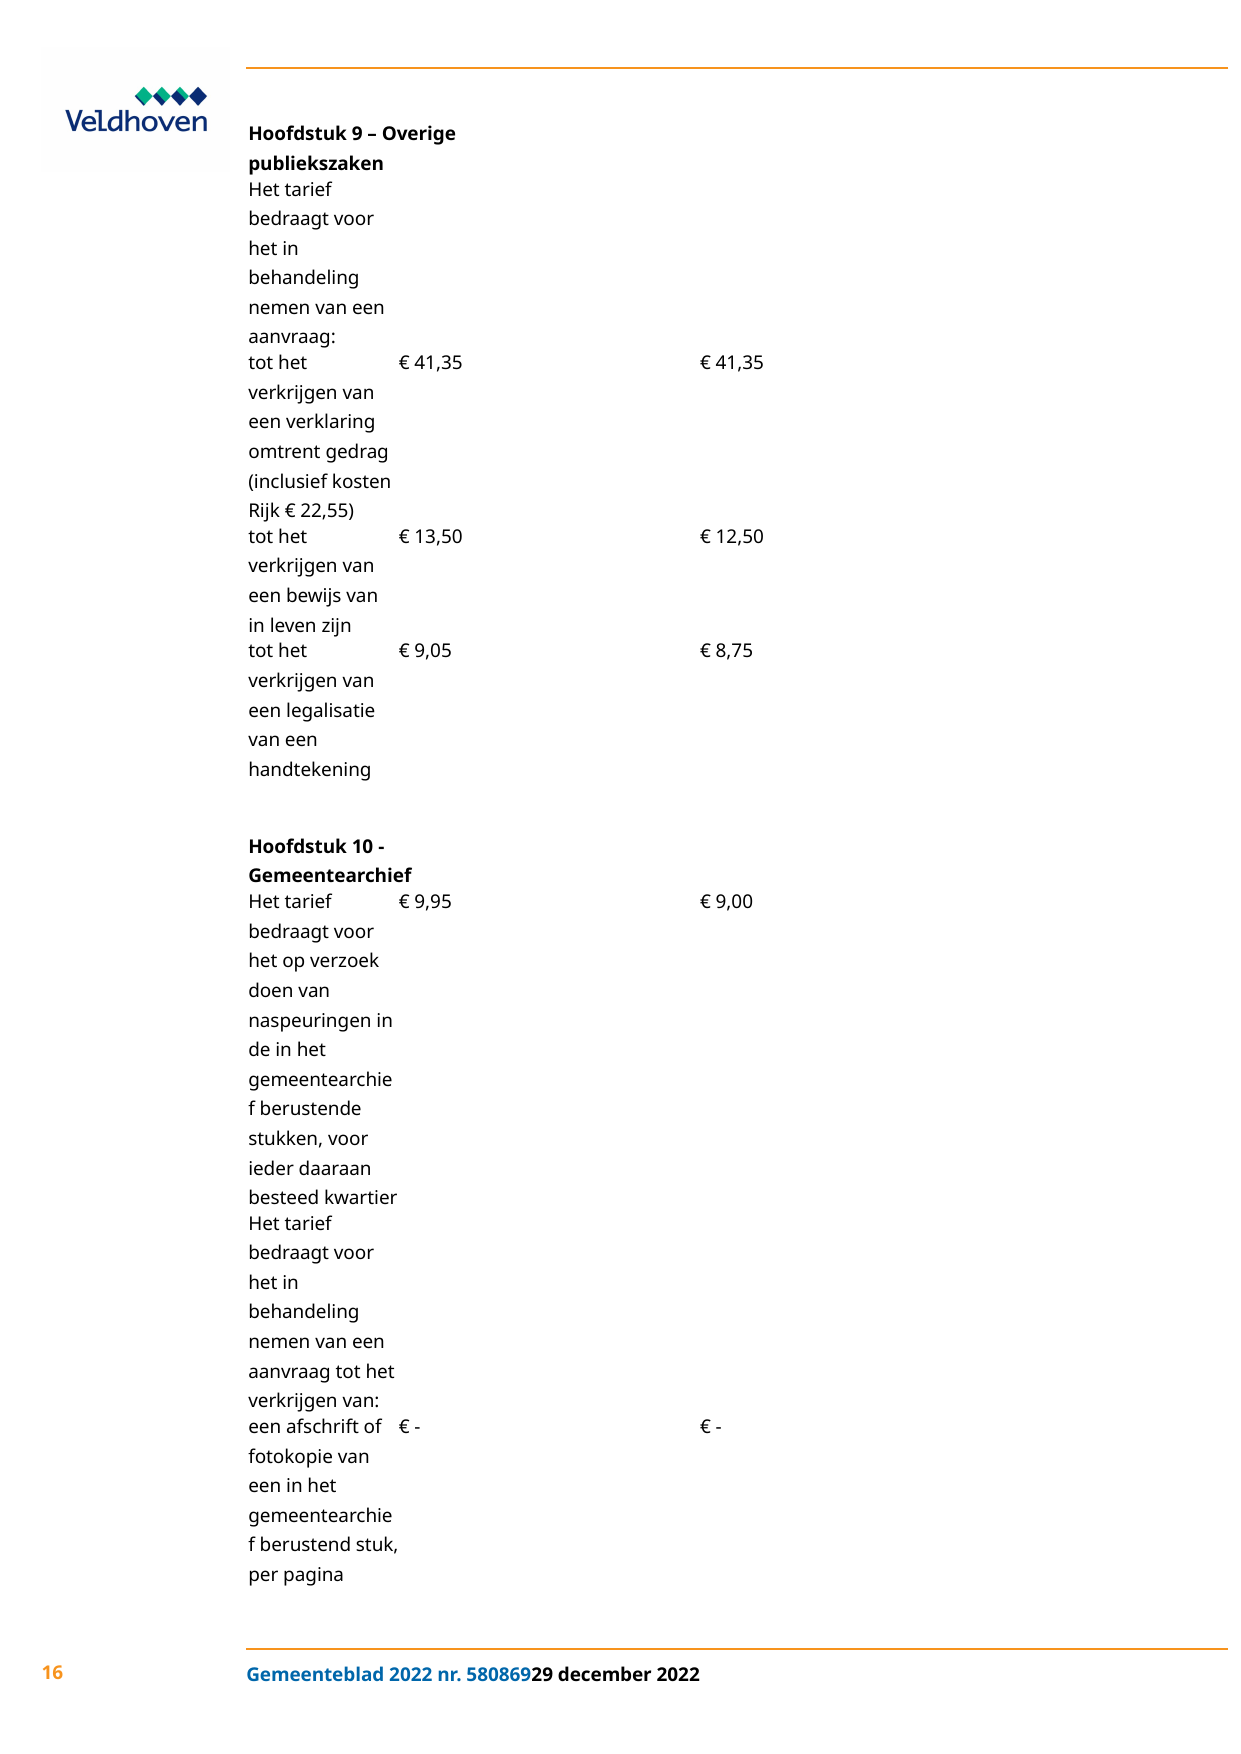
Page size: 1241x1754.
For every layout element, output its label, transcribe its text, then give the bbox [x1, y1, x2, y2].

table_cell een afschrift of fotokopie van een in het gemeentearchief berustend stuk, per pagina [248, 1413, 398, 1587]
table_cell € 9,05 [399, 638, 700, 782]
table_cell [700, 95, 1001, 121]
table_cell [1001, 176, 1152, 349]
table_cell [1001, 1210, 1152, 1413]
table_cell [1001, 808, 1152, 833]
table_cell tot het verkrijgen van een bewijs van in leven zijn [248, 523, 398, 638]
table_cell [399, 808, 700, 833]
table_cell [700, 808, 1001, 833]
table_cell Het tarief bedraagt voor het in behandeling nemen van een aanvraag tot het verkrijgen van: [248, 1210, 398, 1413]
table_cell € 8,75 [700, 638, 1001, 782]
table_cell [1001, 889, 1152, 1210]
table_cell [700, 176, 1001, 349]
table_cell [248, 95, 398, 121]
table_cell € 12,50 [700, 523, 1001, 638]
table_cell [1001, 523, 1152, 638]
table_cell [700, 1210, 1001, 1413]
table_cell [399, 176, 700, 349]
table_cell Het tarief bedraagt voor het in behandeling nemen van een aanvraag: [248, 176, 398, 349]
table_cell € 9,00 [700, 889, 1001, 1210]
table_cell [549, 121, 850, 176]
table_cell € 13,50 [399, 523, 700, 638]
table_cell [1001, 1413, 1152, 1587]
table_cell Hoofdstuk 10 - Gemeentearchief [248, 833, 549, 888]
table_cell [1001, 95, 1152, 121]
table_cell [248, 808, 398, 833]
table_cell [399, 1210, 700, 1413]
table_cell tot het verkrijgen van een verklaring omtrent gedrag (inclusief kosten Rijk € 22,55) [248, 350, 398, 523]
table_cell € 41,35 [399, 350, 700, 523]
table_cell [1001, 350, 1152, 523]
table_cell [850, 833, 1152, 888]
table_cell tot het verkrijgen van een legalisatie van een handtekening [248, 638, 398, 782]
table_cell [399, 95, 700, 121]
table_cell € 41,35 [700, 350, 1001, 523]
table_cell € - [399, 1413, 700, 1587]
table_cell € 9,95 [399, 889, 700, 1210]
table_cell Het tarief bedraagt voor het op verzoek doen van naspeuringen in de in het gemeentearchief berustende stukken, voor ieder daaraan besteed kwartier [248, 889, 398, 1210]
table_cell [1001, 638, 1152, 782]
picture [41, 47, 231, 172]
table_cell [549, 782, 850, 807]
table_cell [850, 121, 1152, 176]
table_cell [850, 782, 1152, 807]
table_cell Hoofdstuk 9 – Overige publiekszaken [248, 121, 549, 176]
table_cell [248, 782, 549, 807]
table_cell [549, 833, 850, 888]
table_cell € - [700, 1413, 1001, 1587]
